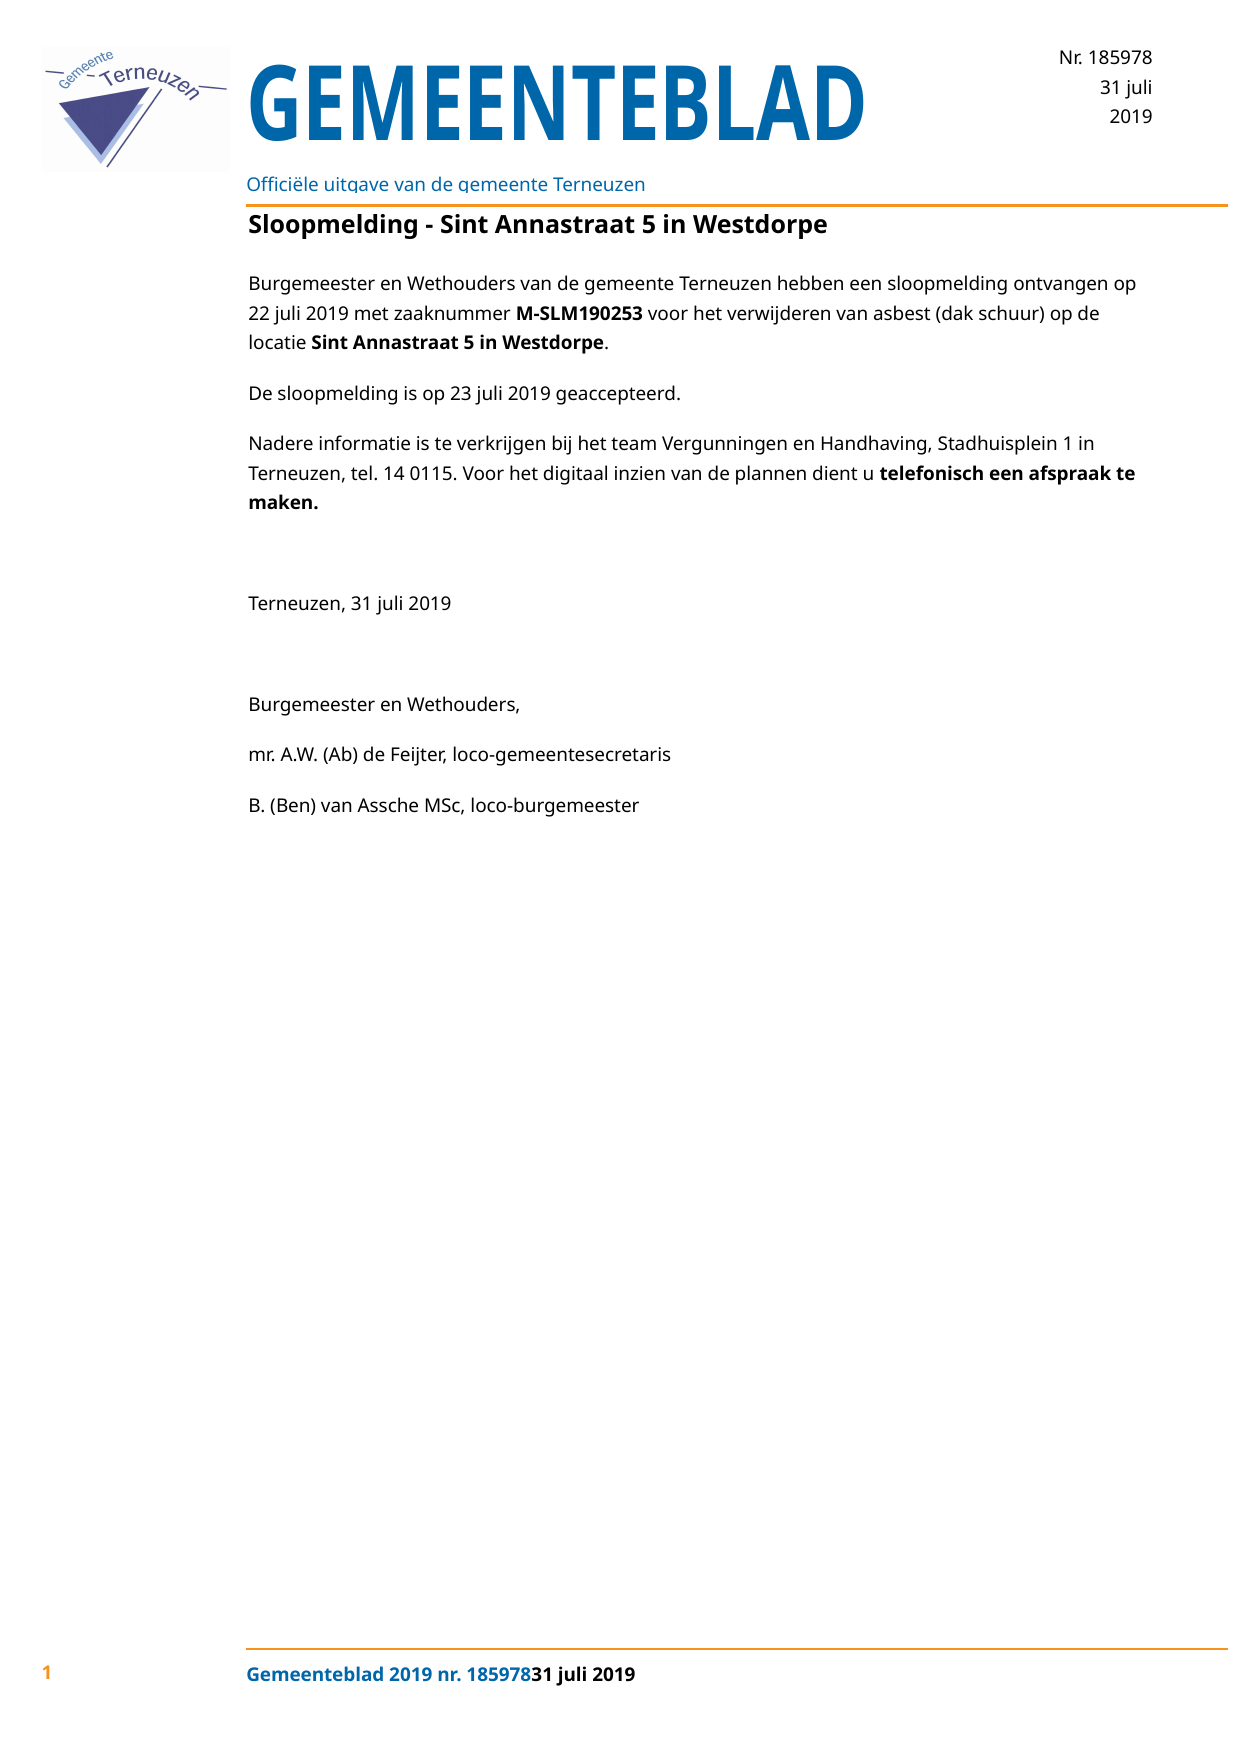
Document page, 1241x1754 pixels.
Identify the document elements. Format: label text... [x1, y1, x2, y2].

text Terneuzen, 31 juli 2019 [248, 590, 1152, 616]
picture [41, 47, 231, 172]
text Sloopmelding - Sint Annastraat 5 in Westdorpe [248, 207, 1152, 241]
text Nadere informatie is te verkrijgen bij het team Vergunningen en Handhaving, Stadhuisplein 1 in Terneuzen, tel. 14 0115. Voor het digitaal inzien van de plannen dient u telefonisch een afspraak te maken. [248, 430, 1152, 515]
text Burgemeester en Wethouders van de gemeente Terneuzen hebben een sloopmelding ontvangen op 22 juli 2019 met zaaknummer M-SLM190253 voor het verwijderen van asbest (dak schuur) op de locatie Sint Annastraat 5 in Westdorpe. [248, 270, 1152, 355]
text Burgemeester en Wethouders, [248, 691, 1152, 717]
text mr. A.W. (Ab) de Feijter, loco-gemeentesecretaris [248, 742, 1152, 767]
text B. (Ben) van Assche MSc, loco-burgemeester [248, 792, 1152, 818]
text De sloopmelding is op 23 juli 2019 geaccepteerd. [248, 380, 1152, 406]
